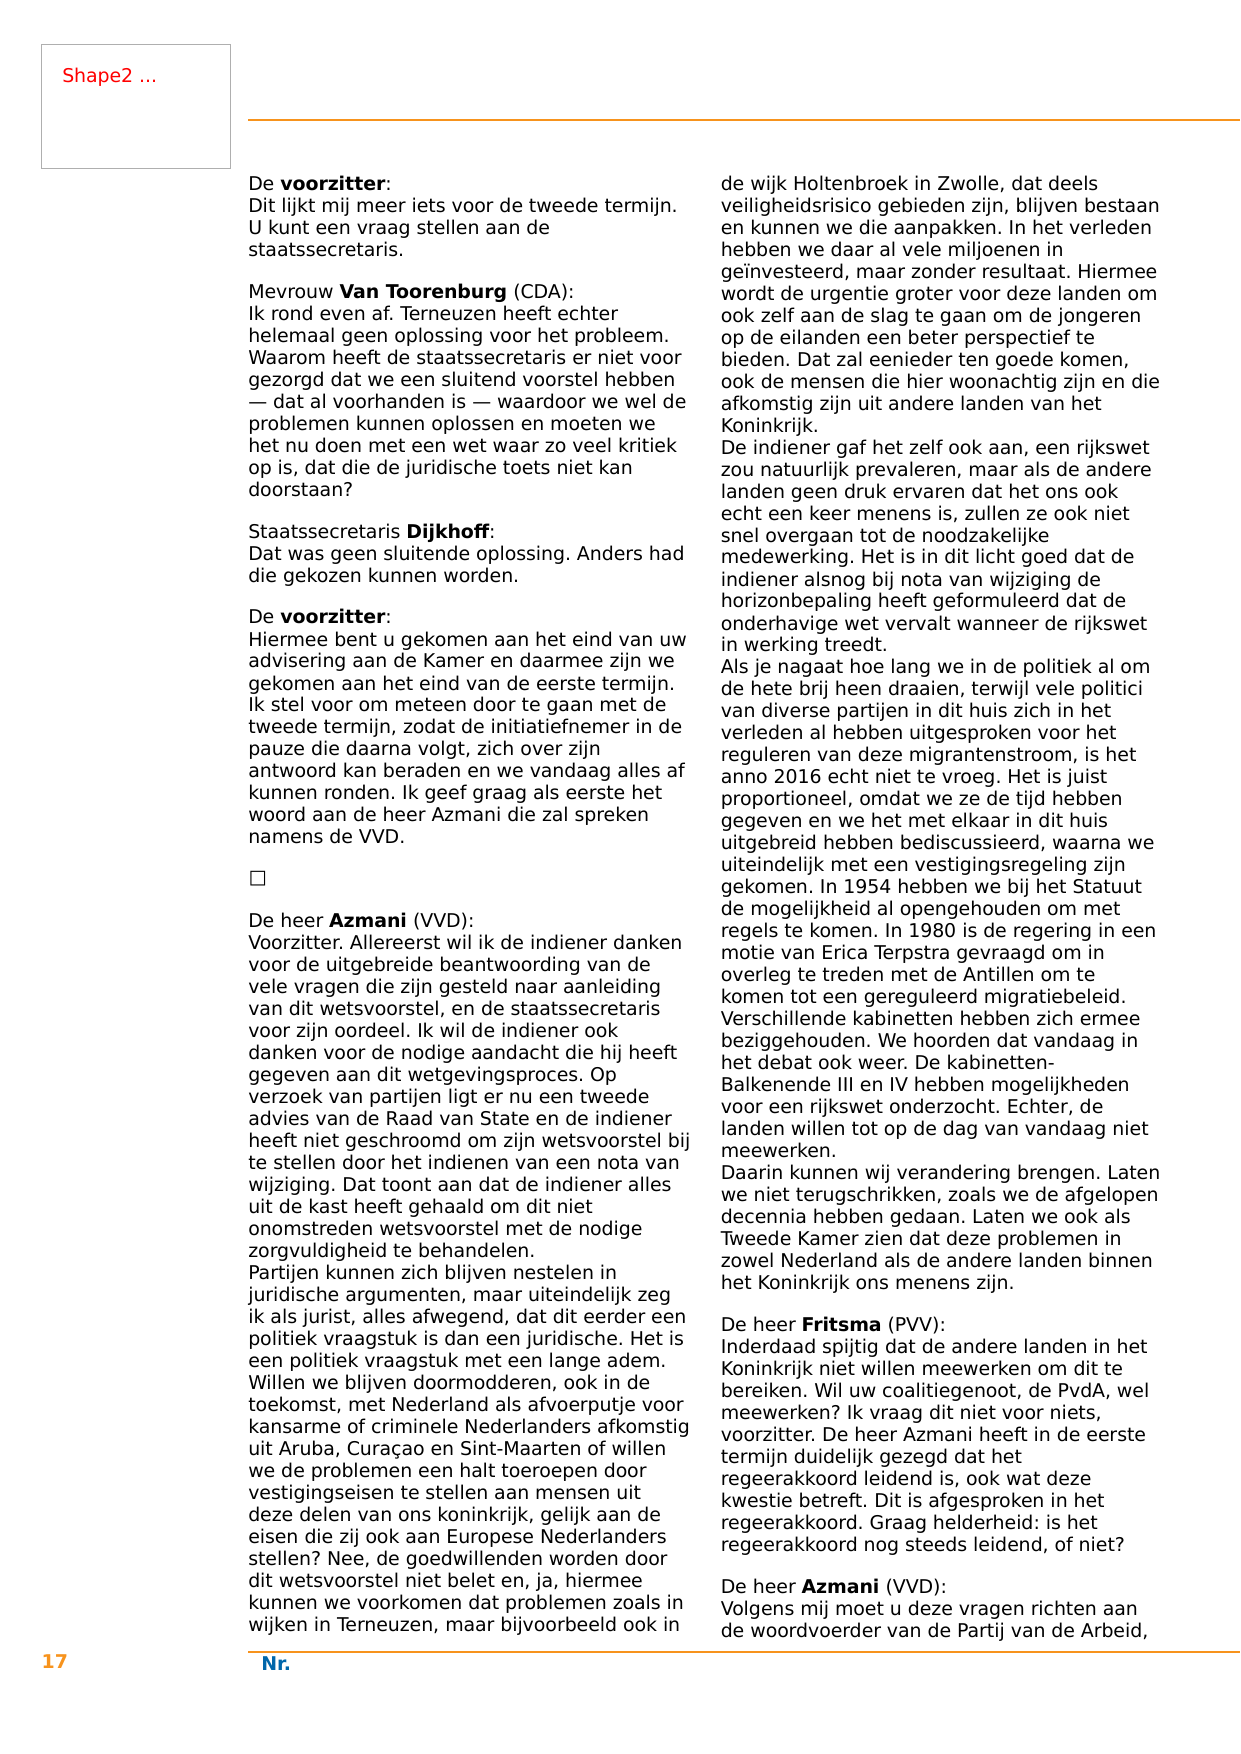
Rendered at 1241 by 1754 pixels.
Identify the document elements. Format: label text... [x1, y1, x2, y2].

text De voorzitter: [248, 173, 691, 195]
text de wijk Holtenbroek in Zwolle, dat deels veiligheidsrisico gebieden zijn, blijven bestaan en kunnen we die aanpakken. In het verleden hebben we daar al vele miljoenen in geïnvesteerd, maar zonder resultaat. Hiermee wordt de urgentie groter voor deze landen om ook zelf aan de slag te gaan om de jongeren op de eilanden een beter perspectief te bieden. Dat zal eenieder ten goede komen, ook de mensen die hier woonachtig zijn en die afkomstig zijn uit andere landen van het Koninkrijk. [721, 173, 1163, 437]
text Dit lijkt mij meer iets voor de tweede termijn. U kunt een vraag stellen aan de staatssecretaris. [248, 195, 691, 261]
text Inderdaad spijtig dat de andere landen in het Koninkrijk niet willen meewerken om dit te bereiken. Wil uw coalitiegenoot, de PvdA, wel meewerken? Ik vraag dit niet voor niets, voorzitter. De heer Azmani heeft in de eerste termijn duidelijk gezegd dat het regeerakkoord leidend is, ook wat deze kwestie betreft. Dit is afgesproken in het regeerakkoord. Graag helderheid: is het regeerakkoord nog steeds leidend, of niet? [721, 1336, 1163, 1556]
text Mevrouw Van Toorenburg (CDA): [248, 281, 691, 303]
text De heer Fritsma (PVV): [721, 1314, 1163, 1336]
text Hiermee bent u gekomen aan het eind van uw advisering aan de Kamer en daarmee zijn we gekomen aan het eind van de eerste termijn. Ik stel voor om meteen door te gaan met de tweede termijn, zodat de initiatiefnemer in de pauze die daarna volgt, zich over zijn antwoord kan beraden en we vandaag alles af kunnen ronden. Ik geef graag als eerste het woord aan de heer Azmani die zal spreken namens de VVD. [248, 628, 691, 848]
text De heer Azmani (VVD): [721, 1576, 1163, 1597]
text Partijen kunnen zich blijven nestelen in juridische argumenten, maar uiteindelijk zeg ik als jurist, alles afwegend, dat dit eerder een politiek vraagstuk is dan een juridische. Het is een politiek vraagstuk met een lange adem. Willen we blijven doormodderen, ook in de toekomst, met Nederland als afvoerputje voor kansarme of criminele Nederlanders afkomstig uit Aruba, Curaçao en Sint-Maarten of willen we de problemen een halt toeroepen door vestigingseisen te stellen aan mensen uit deze delen van ons koninkrijk, gelijk aan de eisen die zij ook aan Europese Nederlanders stellen? Nee, de goedwillenden worden door dit wetsvoorstel niet belet en, ja, hiermee kunnen we voorkomen dat problemen zoals in wijken in Terneuzen, maar bijvoorbeeld ook in [248, 1262, 691, 1636]
text Als je nagaat hoe lang we in de politiek al om de hete brij heen draaien, terwijl vele politici van diverse partijen in dit huis zich in het verleden al hebben uitgesproken voor het reguleren van deze migrantenstroom, is het anno 2016 echt niet te vroeg. Het is juist proportioneel, omdat we ze de tijd hebben gegeven en we het met elkaar in dit huis uitgebreid hebben bediscussieerd, waarna we uiteindelijk met een vestigingsregeling zijn gekomen. In 1954 hebben we bij het Statuut de mogelijkheid al opengehouden om met regels te komen. In 1980 is de regering in een motie van Erica Terpstra gevraagd om in overleg te treden met de Antillen om te komen tot een gereguleerd migratiebeleid. Verschillende kabinetten hebben zich ermee beziggehouden. We hoorden dat vandaag in het debat ook weer. De kabinetten-Balkenende III en IV hebben mogelijkheden voor een rijkswet onderzocht. Echter, de landen willen tot op de dag van vandaag niet meewerken. [721, 656, 1163, 1162]
text Volgens mij moet u deze vragen richten aan de woordvoerder van de Partij van de Arbeid, [721, 1597, 1163, 1641]
text De indiener gaf het zelf ook aan, een rijkswet zou natuurlijk prevaleren, maar als de andere landen geen druk ervaren dat het ons ook echt een keer menens is, zullen ze ook niet snel overgaan tot de noodzakelijke medewerking. Het is in dit licht goed dat de indiener alsnog bij nota van wijziging de horizonbepaling heeft geformuleerd dat de onderhavige wet vervalt wanneer de rijkswet in werking treedt. [721, 437, 1163, 656]
text ⬜ [248, 868, 691, 890]
text Dat was geen sluitende oplossing. Anders had die gekozen kunnen worden. [248, 542, 691, 586]
text Staatssecretaris Dijkhoff: [248, 521, 691, 542]
text Daarin kunnen wij verandering brengen. Laten we niet terugschrikken, zoals we de afgelopen decennia hebben gedaan. Laten we ook als Tweede Kamer zien dat deze problemen in zowel Nederland als de andere landen binnen het Koninkrijk ons menens zijn. [721, 1162, 1163, 1294]
text Ik rond even af. Terneuzen heeft echter helemaal geen oplossing voor het probleem. Waarom heeft de staatssecretaris er niet voor gezorgd dat we een sluitend voorstel hebben — dat al voorhanden is — waardoor we wel de problemen kunnen oplossen en moeten we het nu doen met een wet waar zo veel kritiek op is, dat die de juridische toets niet kan doorstaan? [248, 303, 691, 501]
text Voorzitter. Allereerst wil ik de indiener danken voor de uitgebreide beantwoording van de vele vragen die zijn gesteld naar aanleiding van dit wetsvoorstel, en de staatssecretaris voor zijn oordeel. Ik wil de indiener ook danken voor de nodige aandacht die hij heeft gegeven aan dit wetgevingsproces. Op verzoek van partijen ligt er nu een tweede advies van de Raad van State en de indiener heeft niet geschroomd om zijn wetsvoorstel bij te stellen door het indienen van een nota van wijziging. Dat toont aan dat de indiener alles uit de kast heeft gehaald om dit niet onomstreden wetsvoorstel met de nodige zorgvuldigheid te behandelen. [248, 932, 691, 1262]
text De voorzitter: [248, 606, 691, 628]
text De heer Azmani (VVD): [248, 910, 691, 932]
